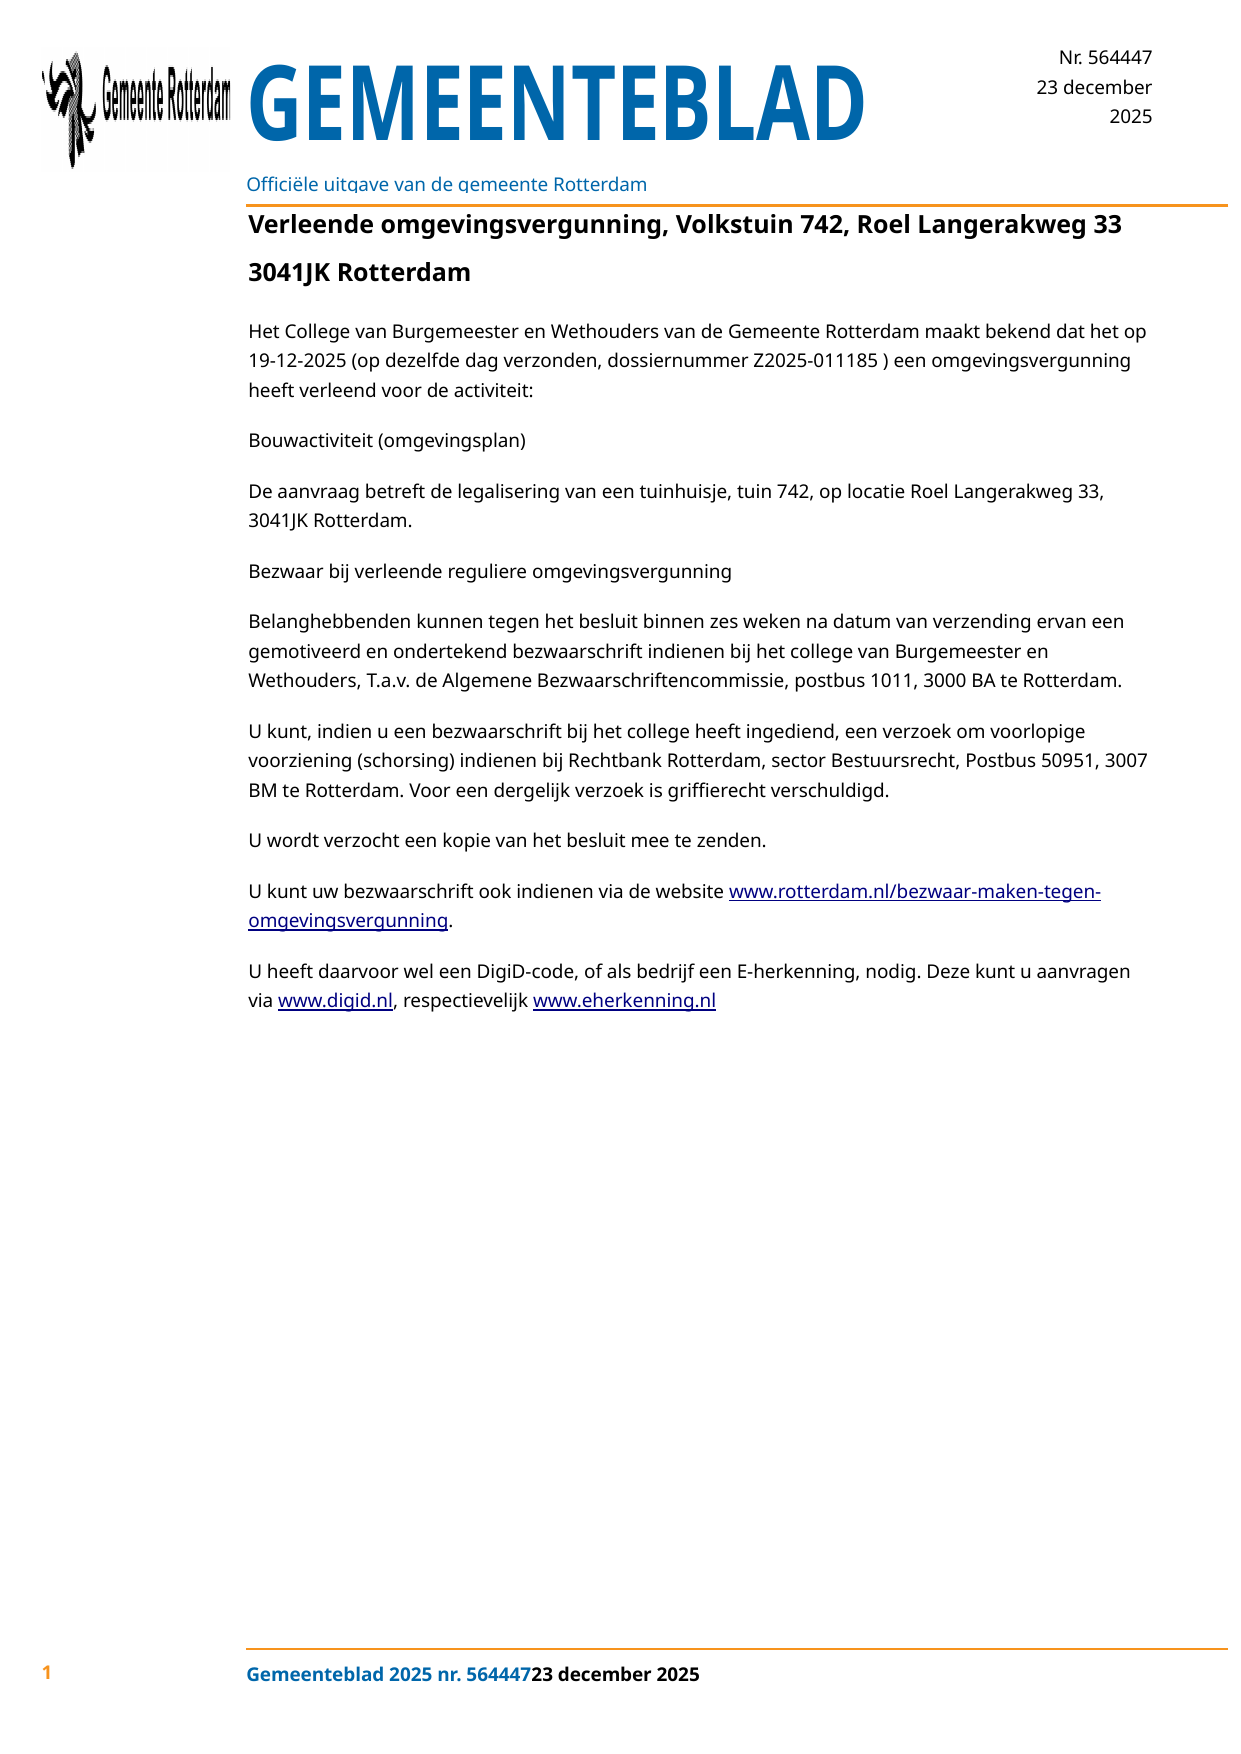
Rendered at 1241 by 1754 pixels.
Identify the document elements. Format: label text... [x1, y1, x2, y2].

text Belanghebbenden kunnen tegen het besluit binnen zes weken na datum van verzending ervan een gemotiveerd en ondertekend bezwaarschrift indienen bij het college van Burgemeester en Wethouders, T.a.v. de Algemene Bezwaarschriftencommissie, postbus 1011, 3000 BA te Rotterdam. [248, 608, 1152, 693]
picture [41, 47, 231, 172]
text U kunt, indien u een bezwaarschrift bij het college heeft ingediend, een verzoek om voorlopige voorziening (schorsing) indienen bij Rechtbank Rotterdam, sector Bestuursrecht, Postbus 50951, 3007 BM te Rotterdam. Voor een dergelijk verzoek is griffierecht verschuldigd. [248, 718, 1152, 803]
text U heeft daarvoor wel een DigiD-code, of als bedrijf een E-herkenning, nodig. Deze kunt u aanvragen via www.digid.nl, respectievelijk www.eherkenning.nl [248, 958, 1152, 1013]
text Bouwactiviteit (omgevingsplan) [248, 427, 1152, 453]
text Het College van Burgemeester en Wethouders van de Gemeente Rotterdam maakt bekend dat het op 19-12-2025 (op dezelfde dag verzonden, dossiernummer Z2025-011185 ) een omgevingsvergunning heeft verleend voor de activiteit: [248, 318, 1152, 403]
text De aanvraag betreft de legalisering van een tuinhuisje, tuin 742, op locatie Roel Langerakweg 33, 3041JK Rotterdam. [248, 478, 1152, 533]
text Verleende omgevingsvergunning, Volkstuin 742, Roel Langerakweg 33 3041JK Rotterdam [248, 207, 1152, 288]
text Bezwaar bij verleende reguliere omgevingsvergunning [248, 558, 1152, 584]
text U kunt uw bezwaarschrift ook indienen via de website www.rotterdam.nl/bezwaar-maken-tegen-omgevingsvergunning. [248, 878, 1152, 933]
text U wordt verzocht een kopie van het besluit mee te zenden. [248, 827, 1152, 853]
